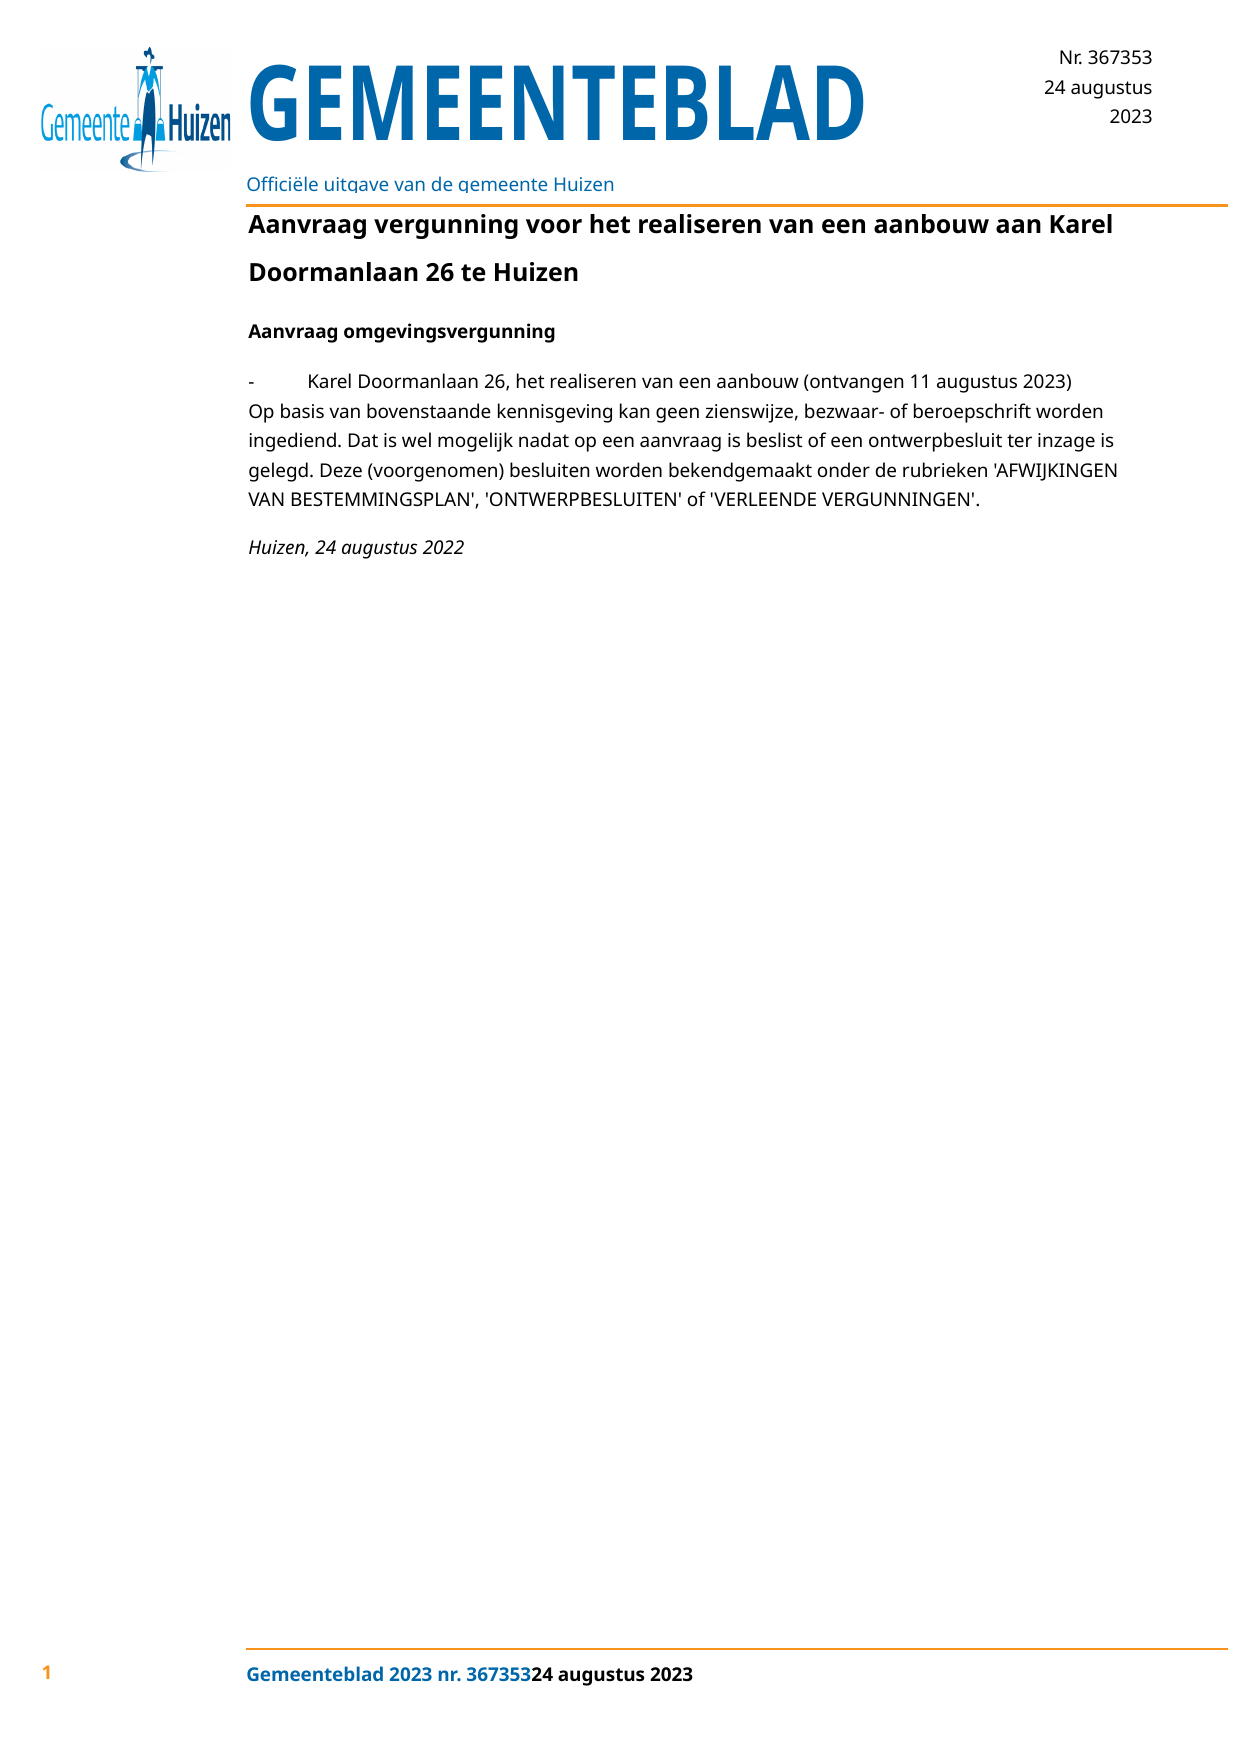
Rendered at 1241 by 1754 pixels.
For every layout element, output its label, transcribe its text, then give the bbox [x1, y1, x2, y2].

text Aanvraag omgevingsvergunning [248, 318, 1152, 344]
text Aanvraag vergunning voor het realiseren van een aanbouw aan Karel Doormanlaan 26 te Huizen [248, 207, 1152, 288]
picture [41, 47, 231, 172]
text Huizen, 24 augustus 2022 [248, 534, 1152, 560]
text Op basis van bovenstaande kennisgeving kan geen zienswijze, bezwaar- of beroepschrift worden ingediend. Dat is wel mogelijk nadat op een aanvraag is beslist of een ontwerpbesluit ter inzage is gelegd. Deze (voorgenomen) besluiten worden bekendgemaakt onder de rubrieken 'AFWIJKINGEN VAN BESTEMMINGSPLAN', 'ONTWERPBESLUITEN' of 'VERLEENDE VERGUNNINGEN'. [248, 398, 1152, 512]
list Karel Doormanlaan 26, het realiseren van een aanbouw (ontvangen 11 augustus 2023) [248, 368, 1152, 394]
